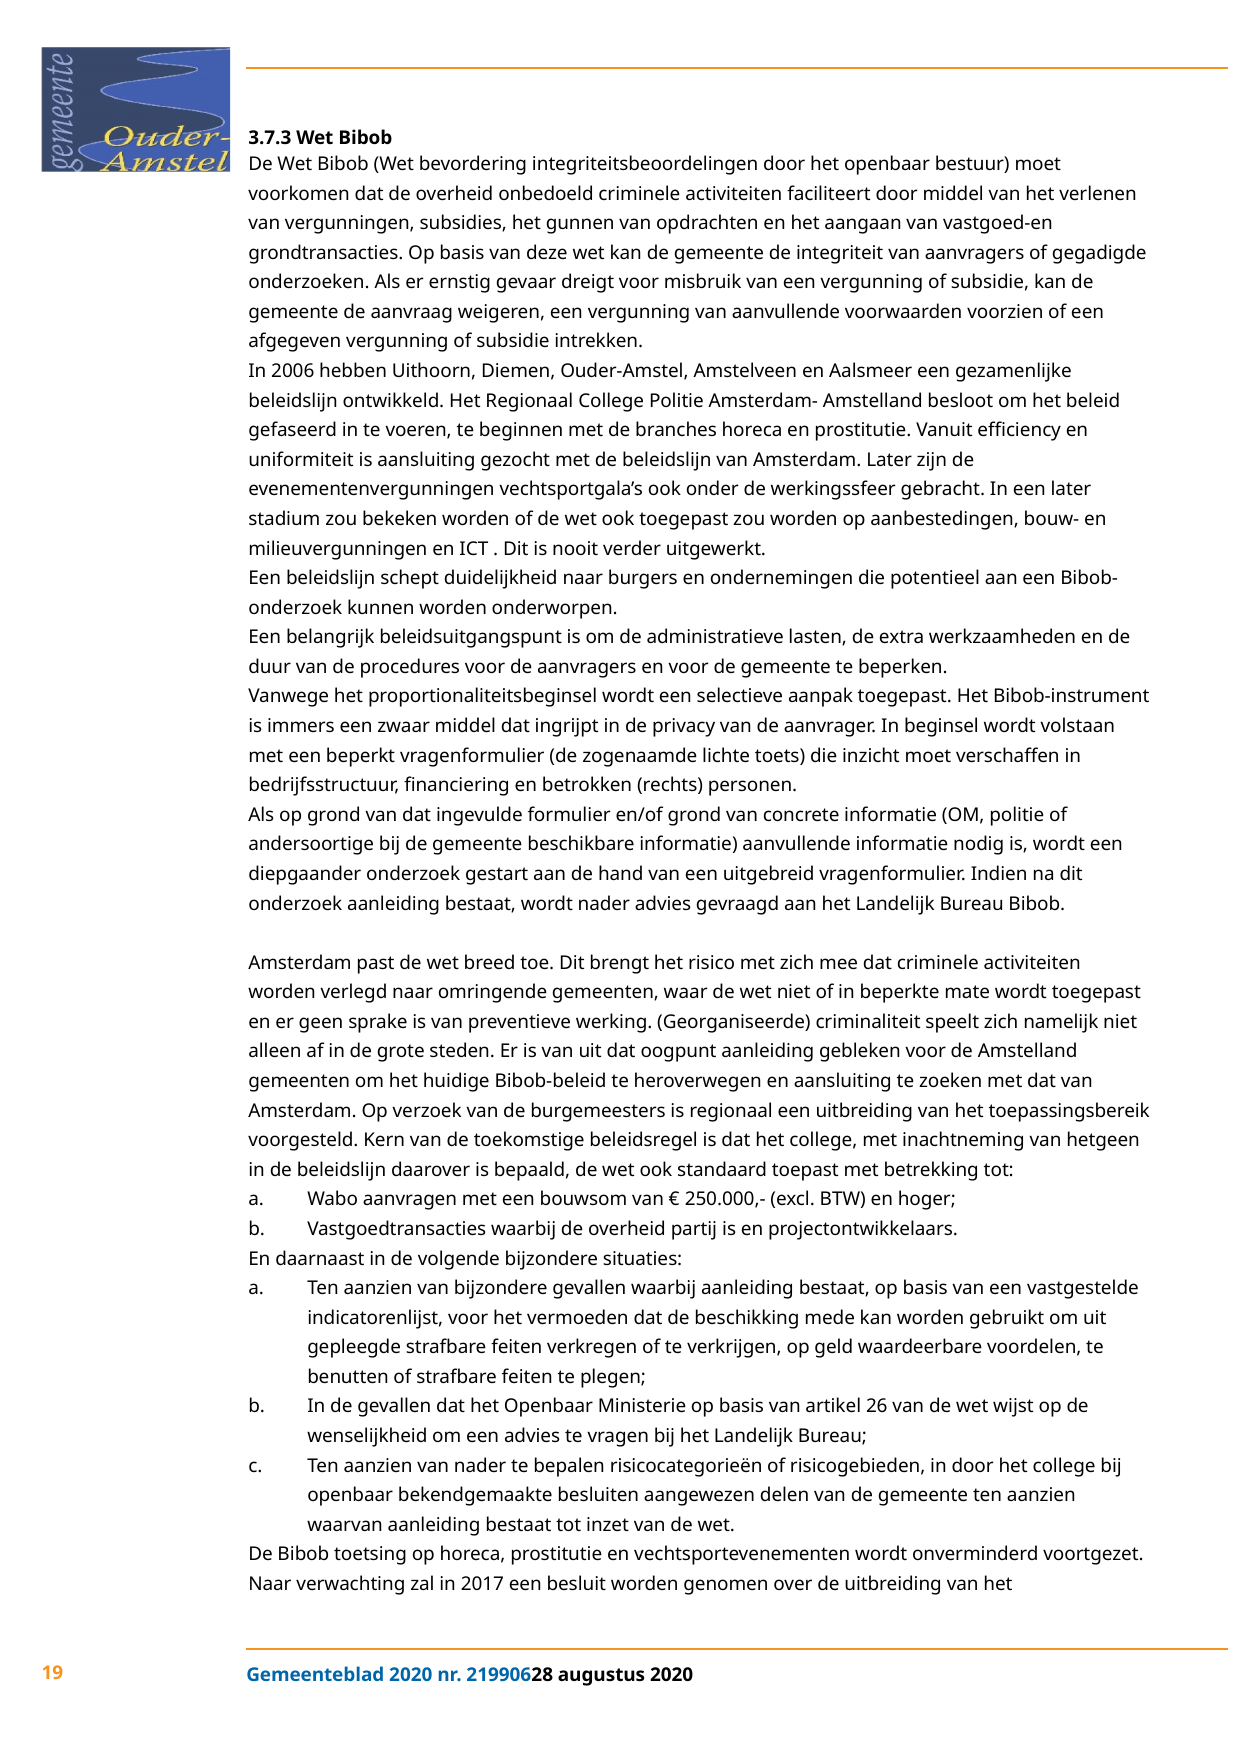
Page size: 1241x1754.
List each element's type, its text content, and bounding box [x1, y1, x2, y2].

list Ten aanzien van bijzondere gevallen waarbij aanleiding bestaat, op basis van een vastgestelde indicatorenlijst, voor het vermoeden dat de beschikking mede kan worden gebruikt om uit gepleegde strafbare feiten verkregen of te verkrijgen, op geld waardeerbare voordelen, te benutten of strafbare feiten te plegen; [248, 1274, 1152, 1389]
text Als op grond van dat ingevulde formulier en/of grond van concrete informatie (OM, politie of andersoortige bij de gemeente beschikbare informatie) aanvullende informatie nodig is, wordt een diepgaander onderzoek gestart aan de hand van een uitgebreid vragenformulier. Indien na dit onderzoek aanleiding bestaat, wordt nader advies gevraagd aan het Landelijk Bureau Bibob. [248, 801, 1152, 915]
text Vanwege het proportionaliteitsbeginsel wordt een selectieve aanpak toegepast. Het Bibob-instrument is immers een zwaar middel dat ingrijpt in de privacy van de aanvrager. In beginsel wordt volstaan met een beperkt vragenformulier (de zogenaamde lichte toets) die inzicht moet verschaffen in bedrijfsstructuur, financiering en betrokken (rechts) personen. [248, 683, 1152, 797]
list In de gevallen dat het Openbaar Ministerie op basis van artikel 26 van de wet wijst op de wenselijkheid om een advies te vragen bij het Landelijk Bureau; [248, 1393, 1152, 1448]
text De Wet Bibob (Wet bevordering integriteitsbeoordelingen door het openbaar bestuur) moet voorkomen dat de overheid onbedoeld criminele activiteiten faciliteert door middel van het verlenen van vergunningen, subsidies, het gunnen van opdrachten en het aangaan van vastgoed-en grondtransacties. Op basis van deze wet kan de gemeente de integriteit van aanvragers of gegadigde onderzoeken. Als er ernstig gevaar dreigt voor misbruik van een vergunning of subsidie, kan de gemeente de aanvraag weigeren, een vergunning van aanvullende voorwaarden voorzien of een afgegeven vergunning of subsidie intrekken. [248, 150, 1152, 353]
list Ten aanzien van nader te bepalen risicocategorieën of risicogebieden, in door het college bij openbaar bekendgemaakte besluiten aangewezen delen van de gemeente ten aanzien waarvan aanleiding bestaat tot inzet van de wet. [248, 1452, 1152, 1537]
text Een beleidslijn schept duidelijkheid naar burgers en ondernemingen die potentieel aan een Bibob-onderzoek kunnen worden onderworpen. [248, 564, 1152, 619]
text De Bibob toetsing op horeca, prostitutie en vechtsportevenementen wordt onverminderd voortgezet. Naar verwachting zal in 2017 een besluit worden genomen over de uitbreiding van het [248, 1541, 1152, 1596]
picture [41, 47, 231, 172]
text En daarnaast in de volgende bijzondere situaties: [248, 1245, 1152, 1270]
text In 2006 hebben Uithoorn, Diemen, Ouder-Amstel, Amstelveen en Aalsmeer een gezamenlijke beleidslijn ontwikkeld. Het Regionaal College Politie Amsterdam- Amstelland besloot om het beleid gefaseerd in te voeren, te beginnen met de branches horeca en prostitutie. Vanuit efficiency en uniformiteit is aansluiting gezocht met de beleidslijn van Amsterdam. Later zijn de evenementenvergunningen vechtsportgala’s ook onder de werkingssfeer gebracht. In een later stadium zou bekeken worden of de wet ook toegepast zou worden op aanbestedingen, bouw- en milieuvergunningen en ICT . Dit is nooit verder uitgewerkt. [248, 357, 1152, 560]
list Vastgoedtransacties waarbij de overheid partij is en projectontwikkelaars. [248, 1215, 1152, 1241]
list Wabo aanvragen met een bouwsom van € 250.000,- (excl. BTW) en hoger; [248, 1186, 1152, 1211]
text Een belangrijk beleidsuitgangspunt is om de administratieve lasten, de extra werkzaamheden en de duur van de procedures voor de aanvragers en voor de gemeente te beperken. [248, 623, 1152, 679]
text Amsterdam past de wet breed toe. Dit brengt het risico met zich mee dat criminele activiteiten worden verlegd naar omringende gemeenten, waar de wet niet of in beperkte mate wordt toegepast en er geen sprake is van preventieve werking. (Georganiseerde) criminaliteit speelt zich namelijk niet alleen af in de grote steden. Er is van uit dat oogpunt aanleiding gebleken voor de Amstelland gemeenten om het huidige Bibob-beleid te heroverwegen en aansluiting te zoeken met dat van Amsterdam. Op verzoek van de burgemeesters is regionaal een uitbreiding van het toepassingsbereik voorgesteld. Kern van de toekomstige beleidsregel is dat het college, met inachtneming van hetgeen in de beleidslijn daarover is bepaald, de wet ook standaard toepast met betrekking tot: [248, 949, 1152, 1182]
text 3.7.3 Wet Bibob [248, 124, 1152, 150]
